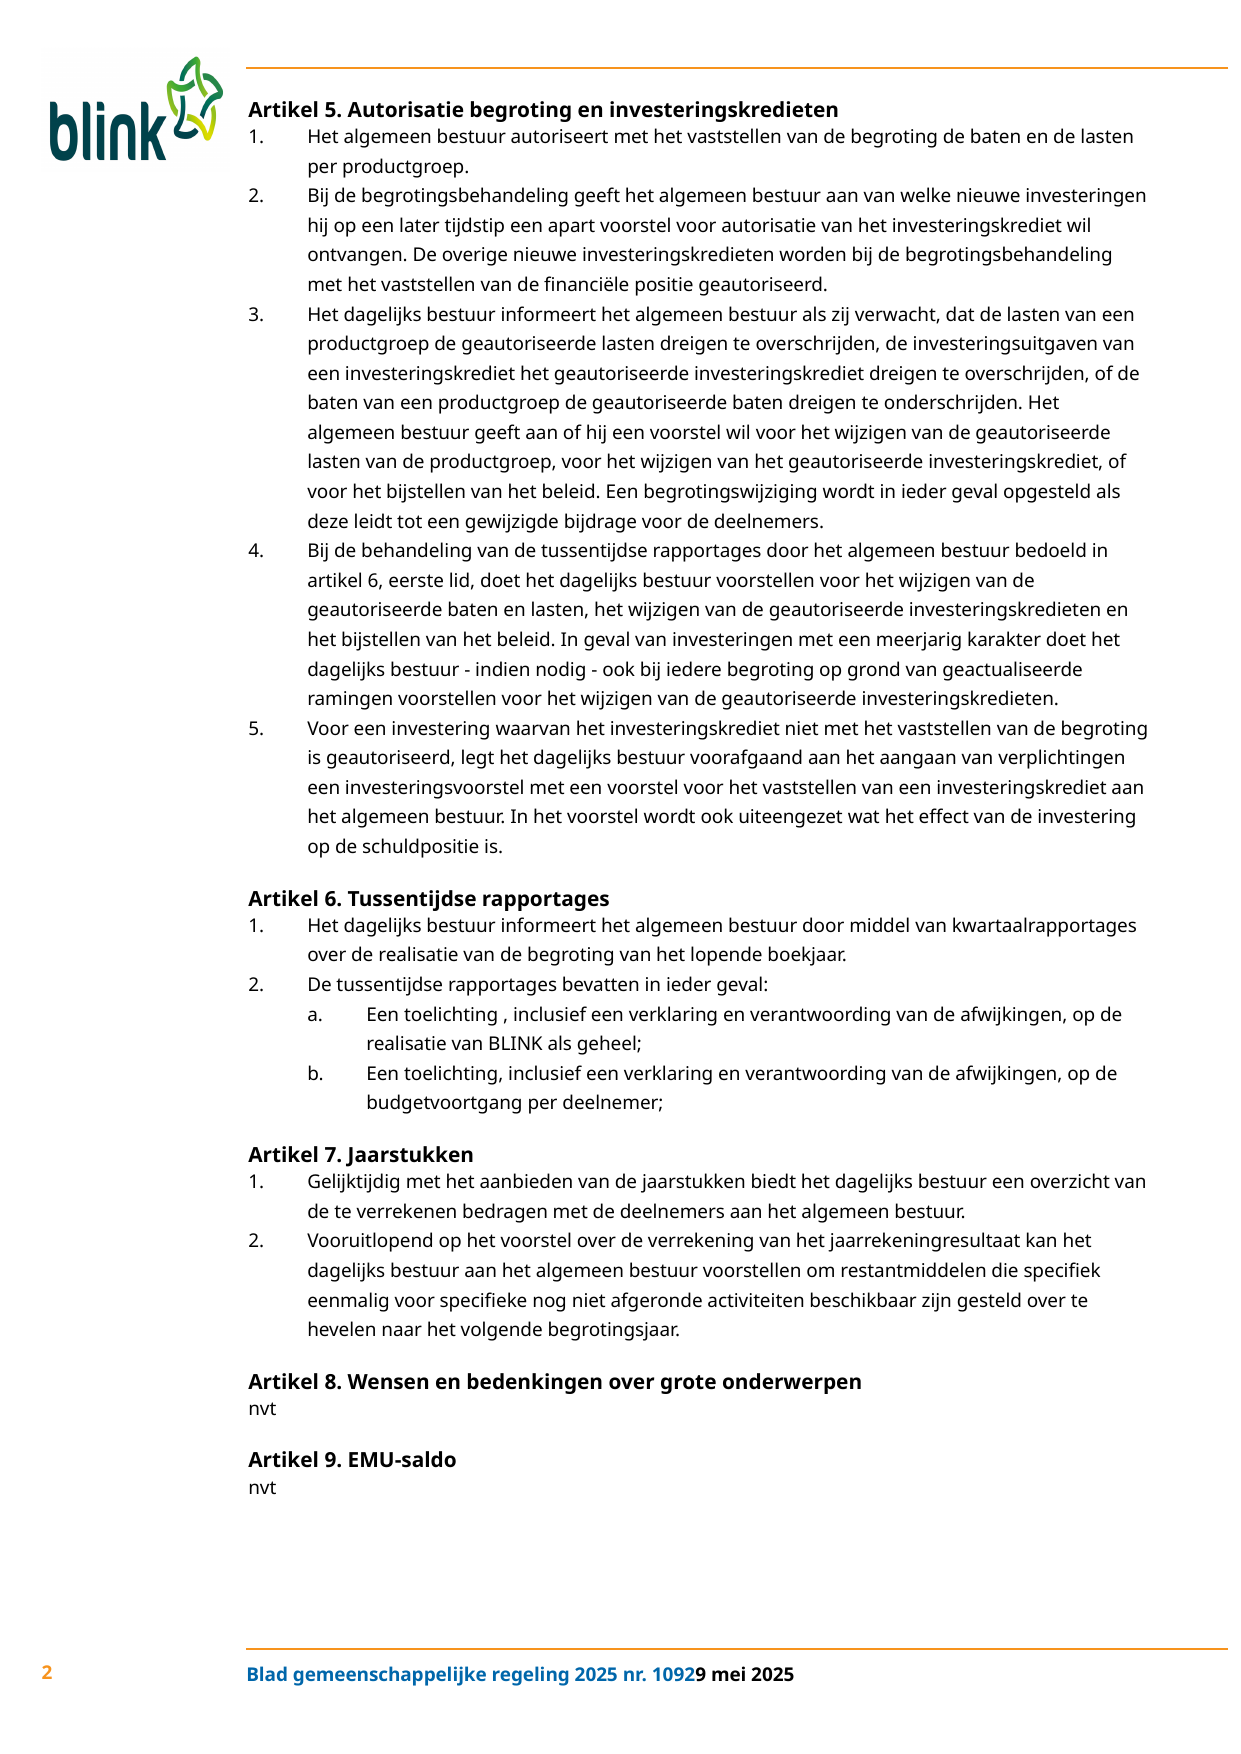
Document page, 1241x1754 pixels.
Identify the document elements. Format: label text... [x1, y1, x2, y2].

list Gelijktijdig met het aanbieden van de jaarstukken biedt het dagelijks bestuur een overzicht van de te verrekenen bedragen met de deelnemers aan het algemeen bestuur. [248, 1168, 1152, 1224]
list Het dagelijks bestuur informeert het algemeen bestuur door middel van kwartaalrapportages over de realisatie van de begroting van het lopende boekjaar. [248, 912, 1152, 967]
picture [41, 47, 231, 172]
list Een toelichting, inclusief een verklaring en verantwoording van de afwijkingen, op de budgetvoortgang per deelnemer; [307, 1060, 1152, 1115]
list Vooruitlopend op het voorstel over de verrekening van het jaarrekeningresultaat kan het dagelijks bestuur aan het algemeen bestuur voorstellen om restantmiddelen die specifiek eenmalig voor specifieke nog niet afgeronde activiteiten beschikbaar zijn gesteld over te hevelen naar het volgende begrotingsjaar. [248, 1228, 1152, 1342]
text nvt [248, 1395, 1152, 1421]
text Artikel 6. Tussentijdse rapportages [248, 884, 1152, 912]
list Het algemeen bestuur autoriseert met het vaststellen van de begroting de baten en de lasten per productgroep. [248, 123, 1152, 178]
text nvt [248, 1474, 1152, 1500]
list Het dagelijks bestuur informeert het algemeen bestuur als zij verwacht, dat de lasten van een productgroep de geautoriseerde lasten dreigen te overschrijden, de investeringsuitgaven van een investeringskrediet het geautoriseerde investeringskrediet dreigen te overschrijden, of de baten van een productgroep de geautoriseerde baten dreigen te onderschrijden. Het algemeen bestuur geeft aan of hij een voorstel wil voor het wijzigen van de geautoriseerde lasten van de productgroep, voor het wijzigen van het geautoriseerde investeringskrediet, of voor het bijstellen van het beleid. Een begrotingswijziging wordt in ieder geval opgesteld als deze leidt tot een gewijzigde bijdrage voor de deelnemers. [248, 301, 1152, 533]
list Bij de begrotingsbehandeling geeft het algemeen bestuur aan van welke nieuwe investeringen hij op een later tijdstip een apart voorstel voor autorisatie van het investeringskrediet wil ontvangen. De overige nieuwe investeringskredieten worden bij de begrotingsbehandeling met het vaststellen van de financiële positie geautoriseerd. [248, 182, 1152, 297]
list De tussentijdse rapportages bevatten in ieder geval: [248, 971, 1152, 997]
list Bij de behandeling van de tussentijdse rapportages door het algemeen bestuur bedoeld in artikel 6, eerste lid, doet het dagelijks bestuur voorstellen voor het wijzigen van de geautoriseerde baten en lasten, het wijzigen van de geautoriseerde investeringskredieten en het bijstellen van het beleid. In geval van investeringen met een meerjarig karakter doet het dagelijks bestuur - indien nodig - ook bij iedere begroting op grond van geactualiseerde ramingen voorstellen voor het wijzigen van de geautoriseerde investeringskredieten. [248, 537, 1152, 711]
list Een toelichting , inclusief een verklaring en verantwoording van de afwijkingen, op de realisatie van BLINK als geheel; [307, 1001, 1152, 1056]
text Artikel 5. Autorisatie begroting en investeringskredieten [248, 95, 1152, 123]
text Artikel 9. EMU-saldo [248, 1446, 1152, 1474]
text Artikel 7. Jaarstukken [248, 1140, 1152, 1168]
list Voor een investering waarvan het investeringskrediet niet met het vaststellen van de begroting is geautoriseerd, legt het dagelijks bestuur voorafgaand aan het aangaan van verplichtingen een investeringsvoorstel met een voorstel voor het vaststellen van een investeringskrediet aan het algemeen bestuur. In het voorstel wordt ook uiteengezet wat het effect van de investering op de schuldpositie is. [248, 715, 1152, 859]
text Artikel 8. Wensen en bedenkingen over grote onderwerpen [248, 1367, 1152, 1395]
